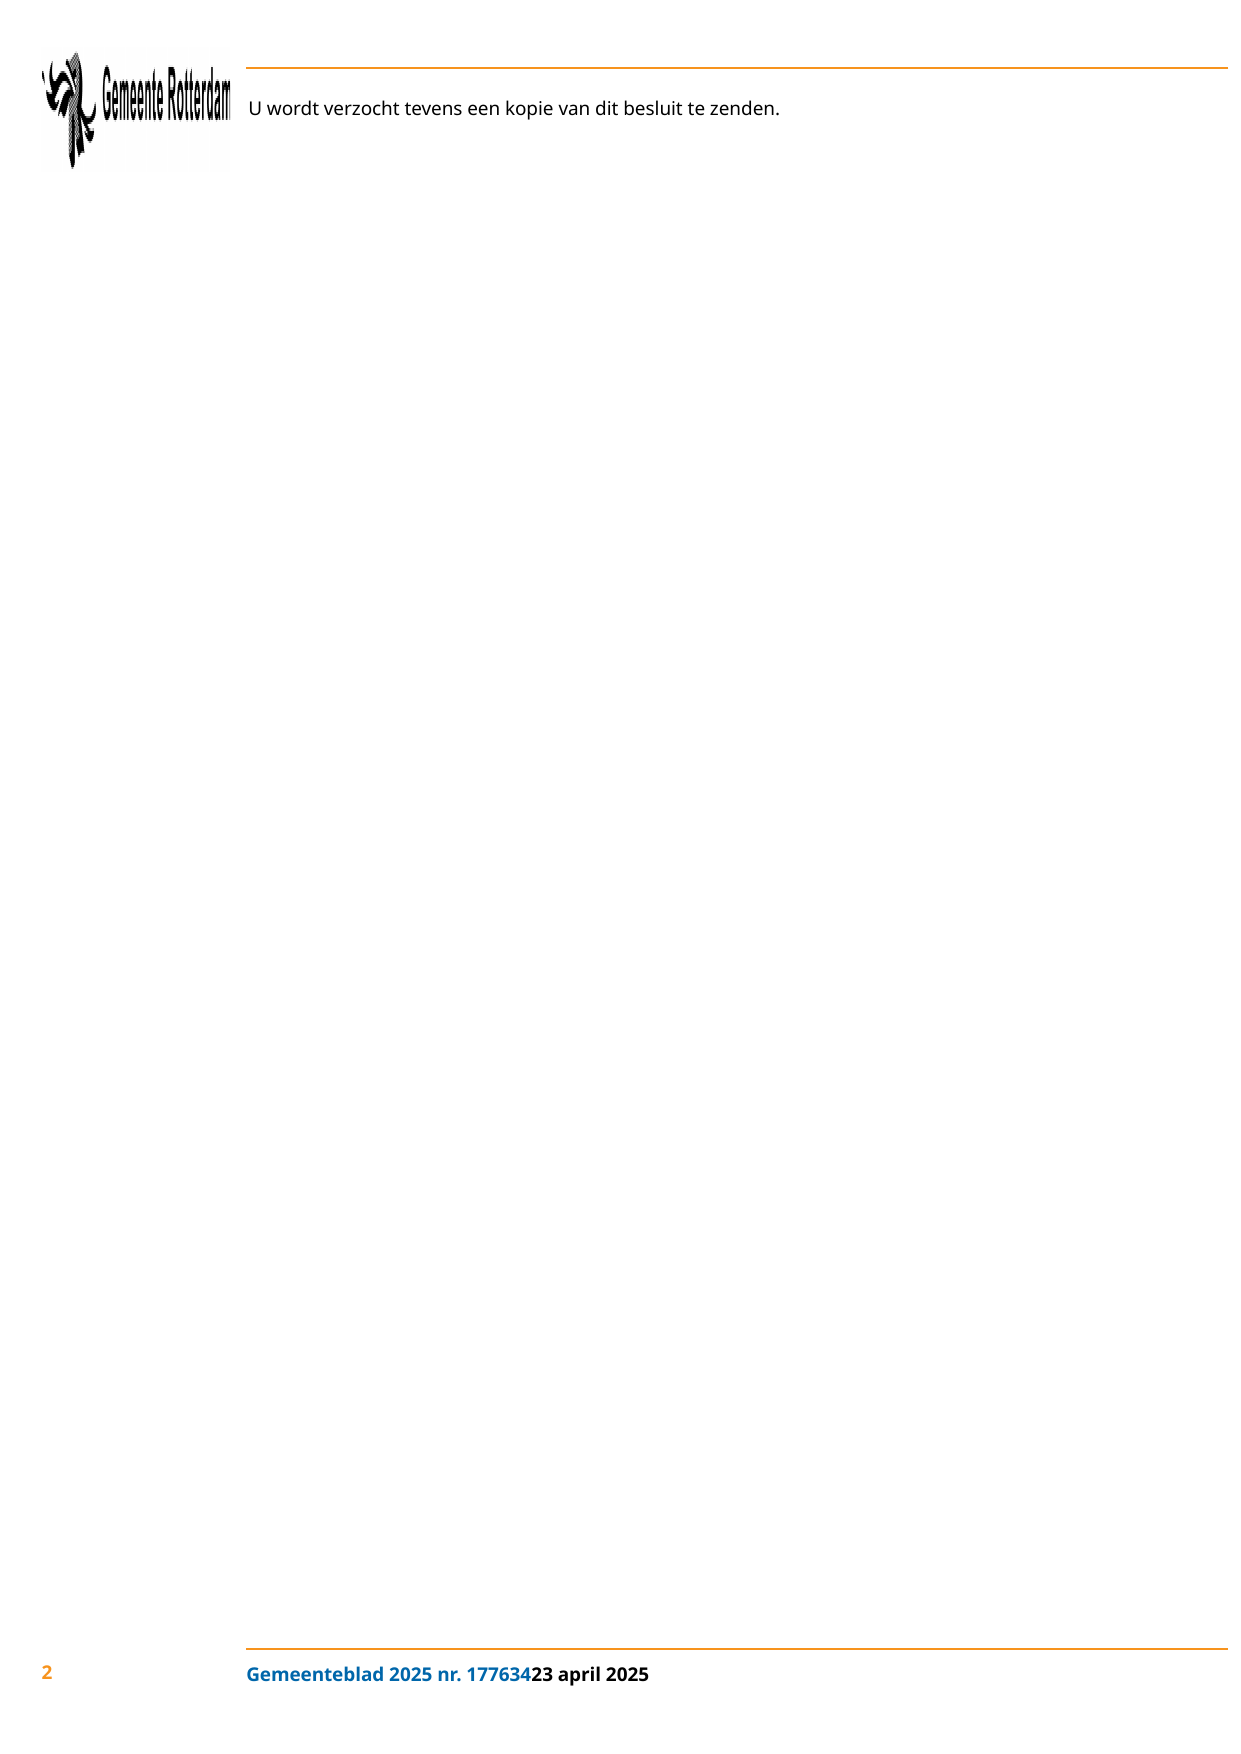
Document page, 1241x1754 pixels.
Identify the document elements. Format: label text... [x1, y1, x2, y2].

text U wordt verzocht tevens een kopie van dit besluit te zenden. [248, 95, 1152, 121]
picture [41, 47, 231, 172]
